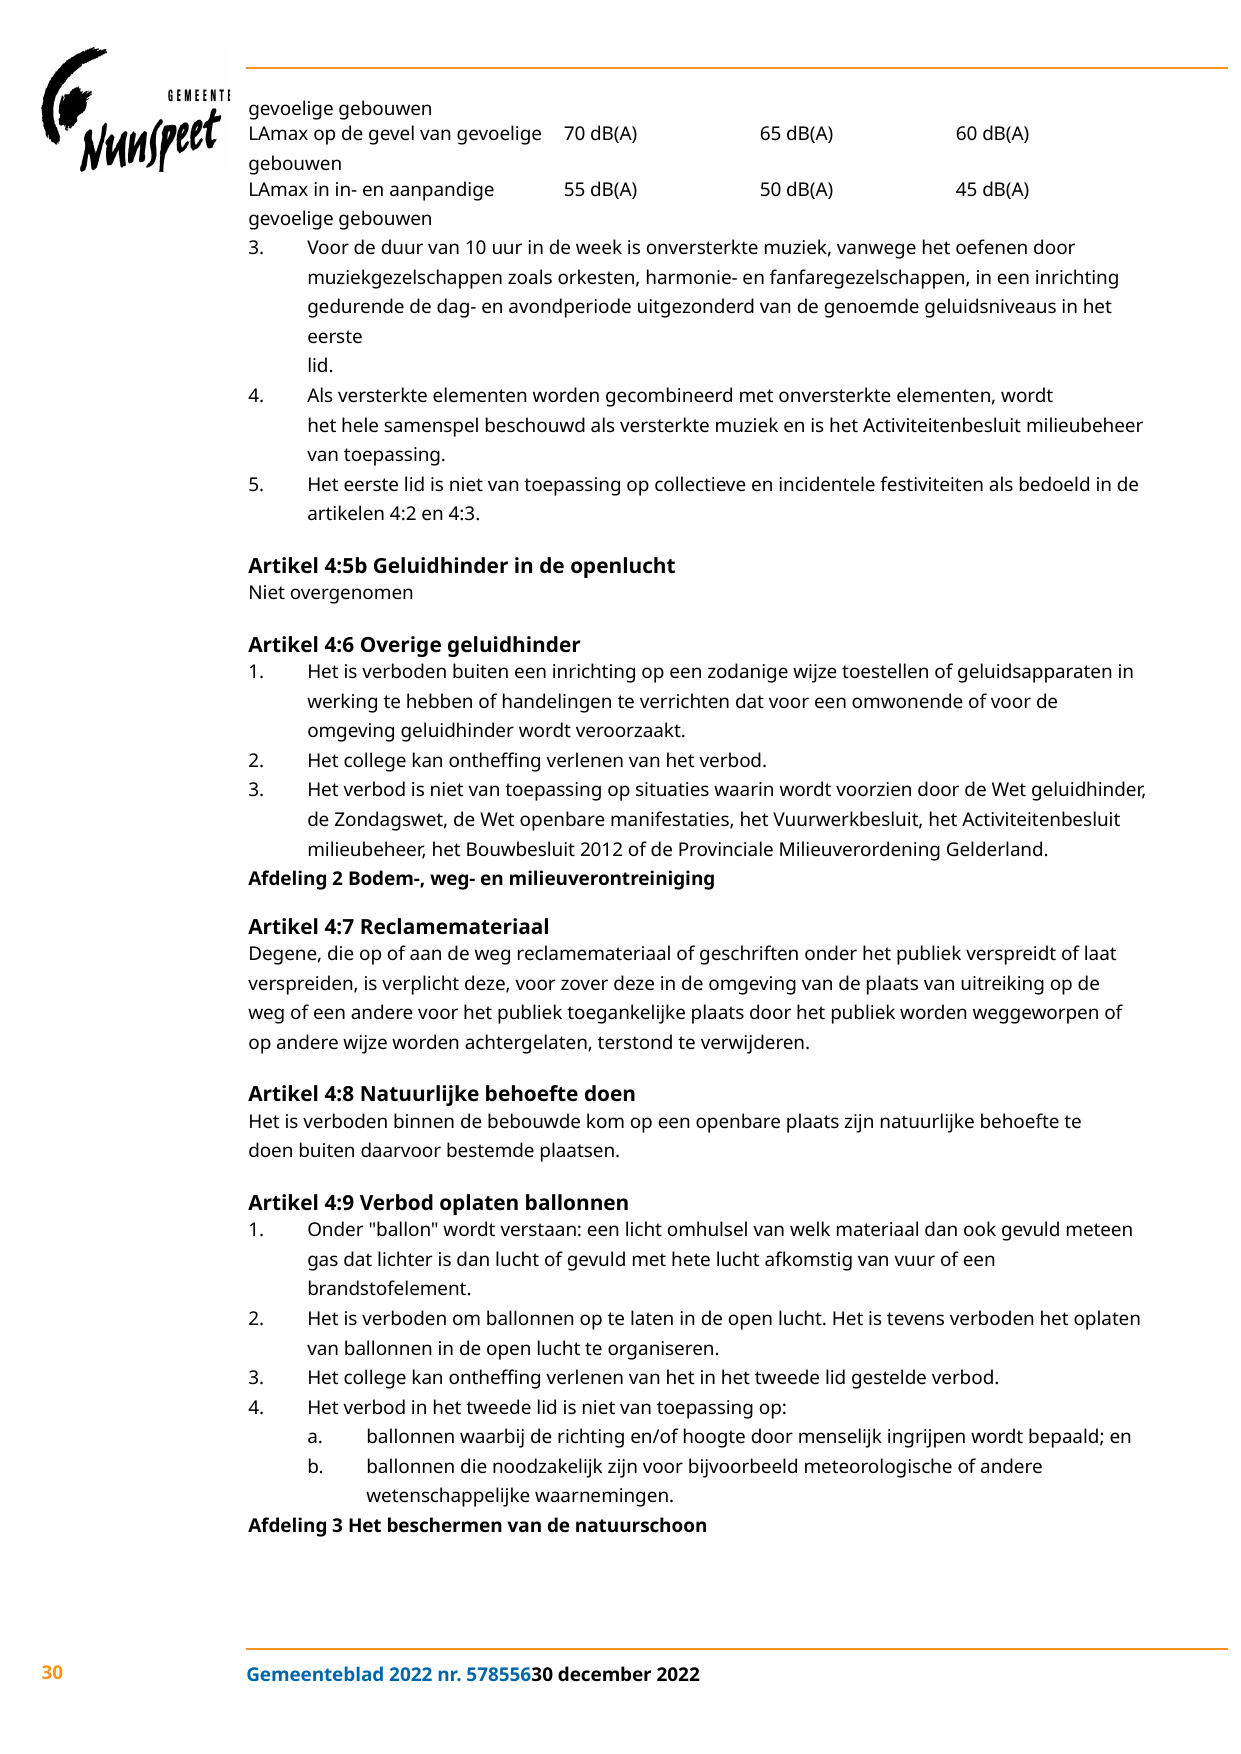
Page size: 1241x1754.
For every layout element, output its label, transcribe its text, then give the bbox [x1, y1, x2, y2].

text Artikel 4:5b Geluidhinder in de openlucht [248, 551, 1152, 579]
table_cell LAmax in in- en aanpandige gevoelige gebouwen [248, 176, 563, 231]
table_cell 50 dB(A) [760, 176, 956, 231]
list Onder "ballon" wordt verstaan: een licht omhulsel van welk materiaal dan ook gevuld meteen gas dat lichter is dan lucht of gevuld met hete lucht afkomstig van vuur of een brandstofelement. [248, 1216, 1152, 1301]
table_cell 45 dB(A) [956, 176, 1152, 231]
list Het eerste lid is niet van toepassing op collectieve en incidentele festiviteiten als bedoeld in de artikelen 4:2 en 4:3. [248, 471, 1152, 526]
list Het verbod in het tweede lid is niet van toepassing op: [248, 1394, 1152, 1420]
text Afdeling 2 Bodem-, weg- en milieuverontreiniging [248, 865, 1152, 891]
list Het college kan ontheffing verlenen van het in het tweede lid gestelde verbod. [248, 1364, 1152, 1390]
table_cell gevoelige gebouwen [248, 95, 563, 121]
text Afdeling 3 Het beschermen van de natuurschoon [248, 1512, 1152, 1538]
text op andere wijze worden achtergelaten, terstond te verwijderen. [248, 1029, 1152, 1055]
list Het is verboden buiten een inrichting op een zodanige wijze toestellen of geluidsapparaten in werking te hebben of handelingen te verrichten dat voor een omwonende of voor de omgeving geluidhinder wordt veroorzaakt. [248, 658, 1152, 743]
list Het is verboden om ballonnen op te laten in de open lucht. Het is tevens verboden het oplaten van ballonnen in de open lucht te organiseren. [248, 1305, 1152, 1361]
table_cell 55 dB(A) [564, 176, 759, 231]
list ballonnen waarbij de richting en/of hoogte door menselijk ingrijpen wordt bepaald; en [307, 1423, 1152, 1449]
table_cell [564, 95, 759, 121]
list het hele samenspel beschouwd als versterkte muziek en is het Activiteitenbesluit milieubeheer van toepassing. [248, 412, 1152, 467]
table_cell [760, 95, 956, 121]
table_cell [956, 95, 1152, 121]
table_cell 70 dB(A) [564, 121, 759, 176]
list Voor de duur van 10 uur in de week is onversterkte muziek, vanwege het oefenen door muziekgezelschappen zoals orkesten, harmonie- en fanfaregezelschappen, in een inrichting gedurende de dag- en avondperiode uitgezonderd van de genoemde geluidsniveaus in het eerste [248, 234, 1152, 349]
table_cell 60 dB(A) [956, 121, 1152, 176]
text weg of een andere voor het publiek toegankelijke plaats door het publiek worden weggeworpen of [248, 999, 1152, 1025]
list Het college kan ontheffing verlenen van het verbod. [248, 747, 1152, 773]
table_cell 65 dB(A) [760, 121, 956, 176]
text Niet overgenomen [248, 579, 1152, 605]
text doen buiten daarvoor bestemde plaatsen. [248, 1138, 1152, 1163]
list lid. [248, 353, 1152, 378]
table_cell LAmax op de gevel van gevoelige gebouwen [248, 121, 563, 176]
list Het verbod is niet van toepassing op situaties waarin wordt voorzien door de Wet geluidhinder, de Zondagswet, de Wet openbare manifestaties, het Vuurwerkbesluit, het Activiteitenbesluit milieubeheer, het Bouwbesluit 2012 of de Provinciale Milieuverordening Gelderland. [248, 777, 1152, 862]
text Degene, die op of aan de weg reclamemateriaal of geschriften onder het publiek verspreidt of laat [248, 940, 1152, 966]
text Artikel 4:9 Verbod oplaten ballonnen [248, 1188, 1152, 1216]
text Artikel 4:6 Overige geluidhinder [248, 630, 1152, 658]
picture [41, 47, 231, 172]
text Artikel 4:7 Reclamemateriaal [248, 912, 1152, 940]
text Het is verboden binnen de bebouwde kom op een openbare plaats zijn natuurlijke behoefte te [248, 1108, 1152, 1134]
text verspreiden, is verplicht deze, voor zover deze in de omgeving van de plaats van uitreiking op de [248, 970, 1152, 996]
list ballonnen die noodzakelijk zijn voor bijvoorbeeld meteorologische of andere wetenschappelijke waarnemingen. [307, 1453, 1152, 1508]
text Artikel 4:8 Natuurlijke behoefte doen [248, 1079, 1152, 1108]
list Als versterkte elementen worden gecombineerd met onversterkte elementen, wordt [248, 382, 1152, 408]
